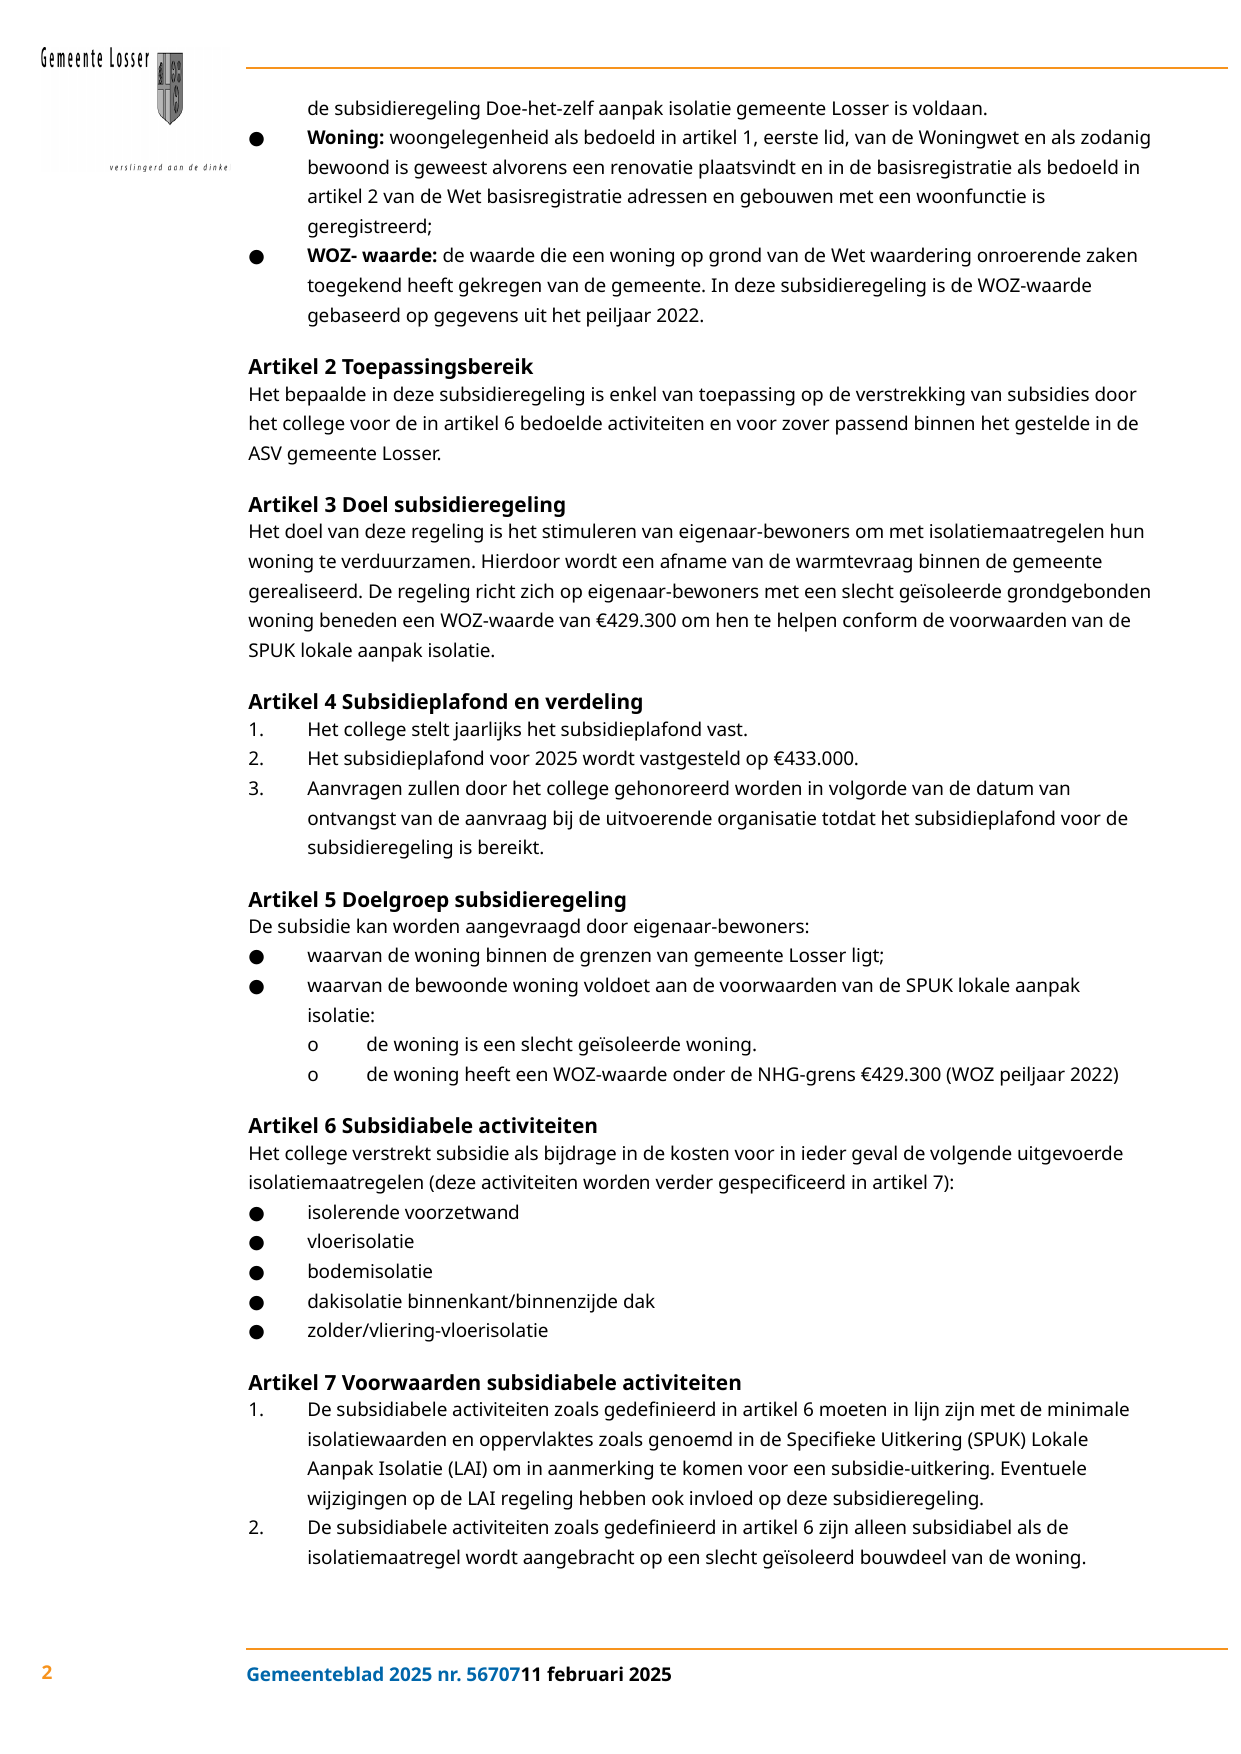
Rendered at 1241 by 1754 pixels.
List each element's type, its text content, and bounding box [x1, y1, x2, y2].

text Artikel 4 Subsidieplafond en verdeling [248, 687, 1152, 716]
list bodemisolatie [248, 1258, 1152, 1284]
list zolder/vliering-vloerisolatie [248, 1317, 1152, 1343]
text Artikel 3 Doel subsidieregeling [248, 490, 1152, 519]
list Woning: woongelegenheid als bedoeld in artikel 1, eerste lid, van de Woningwet en als zodanig bewoond is geweest alvorens een renovatie plaatsvindt en in de basisregistratie als bedoeld in artikel 2 van de Wet basisregistratie adressen en gebouwen met een woonfunctie is geregistreerd; [248, 124, 1152, 239]
text Artikel 7 Voorwaarden subsidiabele activiteiten [248, 1368, 1152, 1396]
text Het college verstrekt subsidie als bijdrage in de kosten voor in ieder geval de volgende uitgevoerde isolatiemaatregelen (deze activiteiten worden verder gespecificeerd in artikel 7): [248, 1140, 1152, 1195]
list de woning heeft een WOZ-waarde onder de NHG-grens €429.300 (WOZ peiljaar 2022) [307, 1061, 1152, 1087]
text Het bepaalde in deze subsidieregeling is enkel van toepassing op de verstrekking van subsidies door het college voor de in artikel 6 bedoelde activiteiten en voor zover passend binnen het gestelde in de ASV gemeente Losser. [248, 381, 1152, 466]
list Het subsidieplafond voor 2025 wordt vastgesteld op €433.000. [248, 746, 1152, 771]
picture [41, 47, 231, 172]
list de subsidieregeling Doe-het-zelf aanpak isolatie gemeente Losser is voldaan. [248, 95, 1152, 121]
list WOZ- waarde: de waarde die een woning op grond van de Wet waardering onroerende zaken toegekend heeft gekregen van de gemeente. In deze subsidieregeling is de WOZ-waarde gebaseerd op gegevens uit het peiljaar 2022. [248, 243, 1152, 328]
list isolerende voorzetwand [248, 1199, 1152, 1225]
text Het doel van deze regeling is het stimuleren van eigenaar-bewoners om met isolatiemaatregelen hun woning te verduurzamen. Hierdoor wordt een afname van de warmtevraag binnen de gemeente gerealiseerd. De regeling richt zich op eigenaar-bewoners met een slecht geïsoleerde grondgebonden woning beneden een WOZ-waarde van €429.300 om hen te helpen conform de voorwaarden van de SPUK lokale aanpak isolatie. [248, 519, 1152, 663]
list de woning is een slecht geïsoleerde woning. [307, 1031, 1152, 1057]
text De subsidie kan worden aangevraagd door eigenaar-bewoners: [248, 913, 1152, 939]
list De subsidiabele activiteiten zoals gedefinieerd in artikel 6 zijn alleen subsidiabel als de isolatiemaatregel wordt aangebracht op een slecht geïsoleerd bouwdeel van de woning. [248, 1514, 1152, 1570]
text Artikel 2 Toepassingsbereik [248, 352, 1152, 381]
list waarvan de woning binnen de grenzen van gemeente Losser ligt; [248, 943, 1152, 968]
list De subsidiabele activiteiten zoals gedefinieerd in artikel 6 moeten in lijn zijn met de minimale isolatiewaarden en oppervlaktes zoals genoemd in de Specifieke Uitkering (SPUK) Lokale Aanpak Isolatie (LAI) om in aanmerking te komen voor een subsidie-uitkering. Eventuele wijzigingen op de LAI regeling hebben ook invloed op deze subsidieregeling. [248, 1396, 1152, 1511]
list waarvan de bewoonde woning voldoet aan de voorwaarden van de SPUK lokale aanpak isolatie: [248, 972, 1152, 1028]
list vloerisolatie [248, 1229, 1152, 1254]
list dakisolatie binnenkant/binnenzijde dak [248, 1288, 1152, 1313]
text Artikel 5 Doelgroep subsidieregeling [248, 885, 1152, 913]
list Aanvragen zullen door het college gehonoreerd worden in volgorde van de datum van ontvangst van de aanvraag bij de uitvoerende organisatie totdat het subsidieplafond voor de subsidieregeling is bereikt. [248, 775, 1152, 860]
list Het college stelt jaarlijks het subsidieplafond vast. [248, 716, 1152, 742]
text Artikel 6 Subsidiabele activiteiten [248, 1111, 1152, 1140]
